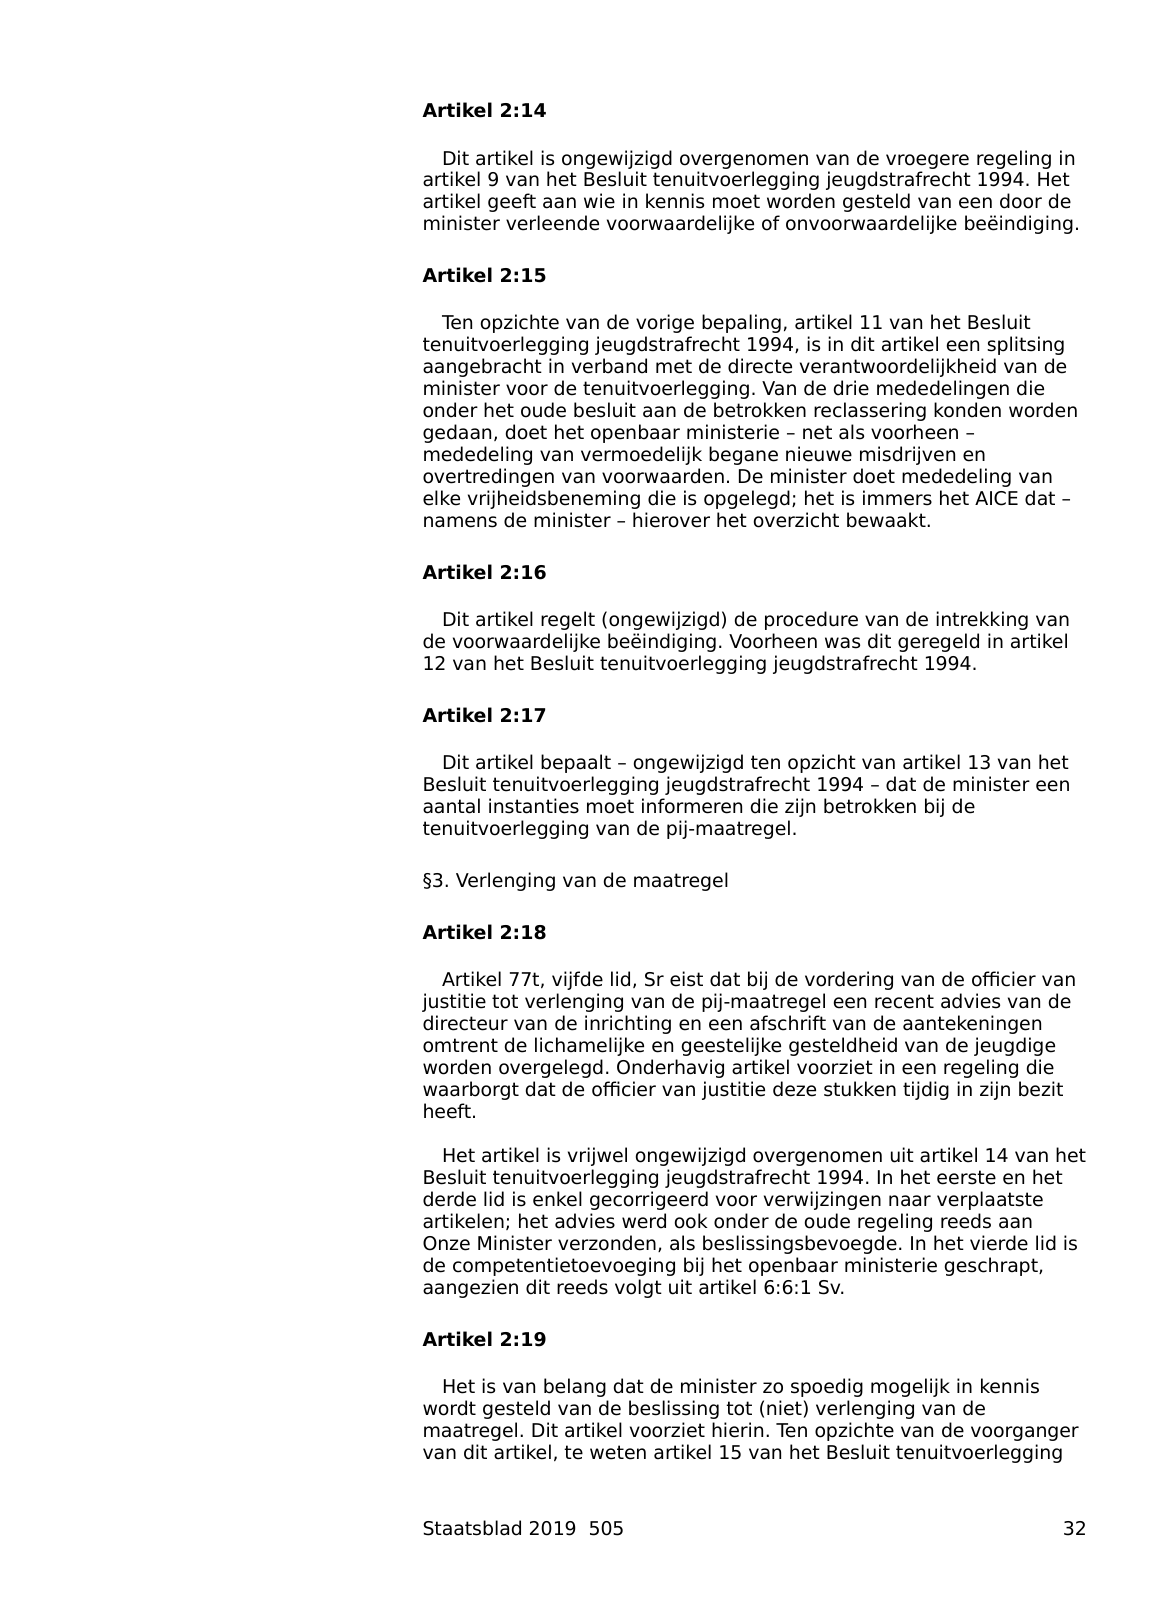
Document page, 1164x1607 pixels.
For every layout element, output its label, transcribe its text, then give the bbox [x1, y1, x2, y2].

text Dit artikel is ongewijzigd overgenomen van de vroegere regeling in artikel 9 van het Besluit tenuitvoerlegging jeugdstrafrecht 1994. Het artikel geeft aan wie in kennis moet worden gesteld van een door de minister verleende voorwaardelijke of onvoorwaardelijke beëindiging. [422, 147, 1087, 235]
text Dit artikel bepaalt – ongewijzigd ten opzicht van artikel 13 van het Besluit tenuitvoerlegging jeugdstrafrecht 1994 – dat de minister een aantal instanties moet informeren die zijn betrokken bij de tenuitvoerlegging van de pij-maatregel. [422, 752, 1087, 840]
subtitle §3. Verlenging van de maatregel [422, 870, 1087, 892]
subtitle Artikel 2:18 [422, 922, 1087, 944]
text Ten opzichte van de vorige bepaling, artikel 11 van het Besluit tenuitvoerlegging jeugdstrafrecht 1994, is in dit artikel een splitsing aangebracht in verband met de directe verantwoordelijkheid van de minister voor de tenuitvoerlegging. Van de drie mededelingen die onder het oude besluit aan de betrokken reclassering konden worden gedaan, doet het openbaar ministerie – net als voorheen – mededeling van vermoedelijk begane nieuwe misdrijven en overtredingen van voorwaarden. De minister doet mededeling van elke vrijheidsbeneming die is opgelegd; het is immers het AICE dat – namens de minister – hierover het overzicht bewaakt. [422, 312, 1087, 532]
text Het artikel is vrijwel ongewijzigd overgenomen uit artikel 14 van het Besluit tenuitvoerlegging jeugdstrafrecht 1994. In het eerste en het derde lid is enkel gecorrigeerd voor verwijzingen naar verplaatste artikelen; het advies werd ook onder de oude regeling reeds aan Onze Minister verzonden, als beslissingsbevoegde. In het vierde lid is de competentietoevoeging bij het openbaar ministerie geschrapt, aangezien dit reeds volgt uit artikel 6:6:1 Sv. [422, 1145, 1087, 1299]
subtitle Artikel 2:17 [422, 705, 1087, 727]
subtitle Artikel 2:14 [422, 100, 1087, 122]
text Dit artikel regelt (ongewijzigd) de procedure van de intrekking van de voorwaardelijke beëindiging. Voorheen was dit geregeld in artikel 12 van het Besluit tenuitvoerlegging jeugdstrafrecht 1994. [422, 609, 1087, 675]
subtitle Artikel 2:16 [422, 562, 1087, 584]
text Artikel 77t, vijfde lid, Sr eist dat bij de vordering van de officier van justitie tot verlenging van de pij-maatregel een recent advies van de directeur van de inrichting en een afschrift van de aantekeningen omtrent de lichamelijke en geestelijke gesteldheid van de jeugdige worden overgelegd. Onderhavig artikel voorziet in een regeling die waarborgt dat de officier van justitie deze stukken tijdig in zijn bezit heeft. [422, 969, 1087, 1123]
text Het is van belang dat de minister zo spoedig mogelijk in kennis wordt gesteld van de beslissing tot (niet) verlenging van de maatregel. Dit artikel voorziet hierin. Ten opzichte van de voorganger van dit artikel, te weten artikel 15 van het Besluit tenuitvoerlegging [422, 1376, 1087, 1464]
subtitle Artikel 2:15 [422, 265, 1087, 287]
subtitle Artikel 2:19 [422, 1329, 1087, 1351]
